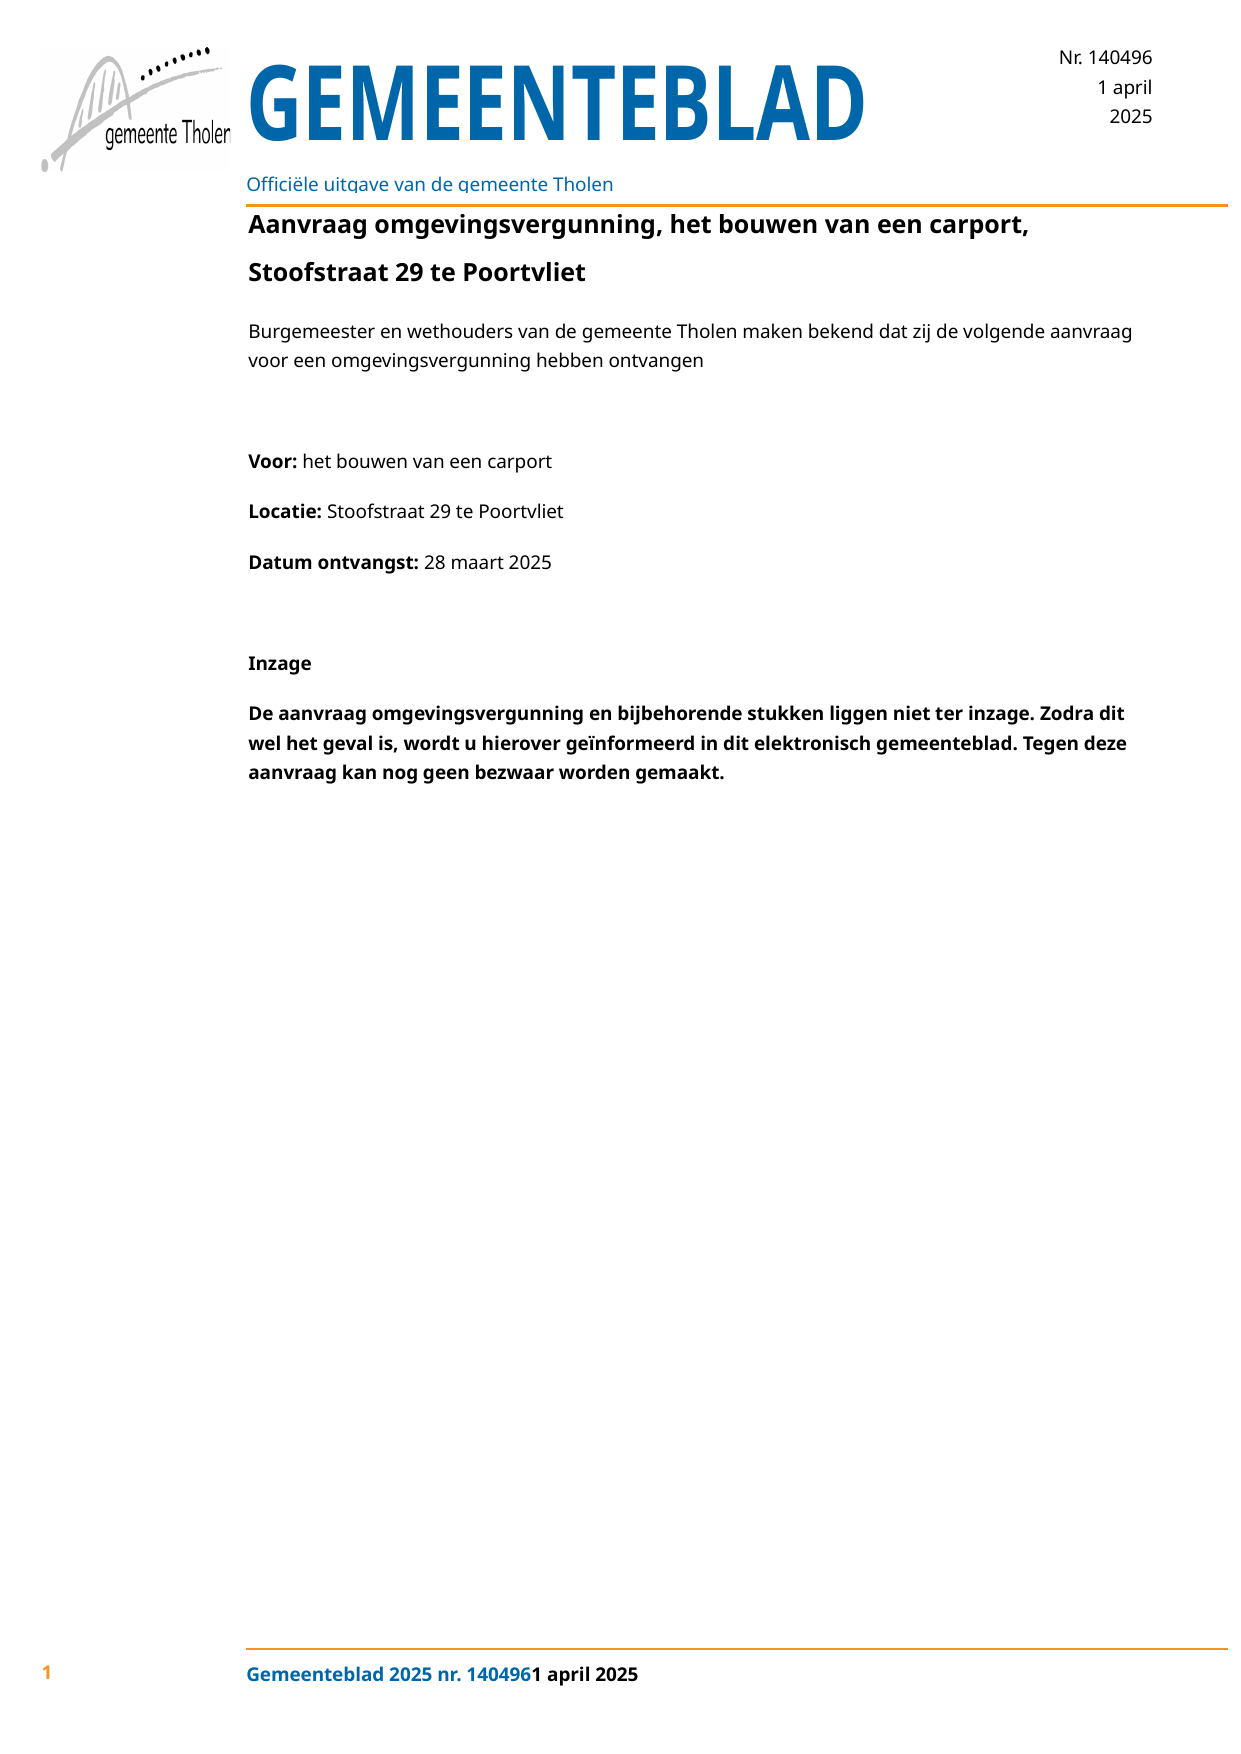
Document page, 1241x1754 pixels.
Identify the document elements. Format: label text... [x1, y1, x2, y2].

text Aanvraag omgevingsvergunning, het bouwen van een carport, Stoofstraat 29 te Poortvliet [248, 207, 1152, 288]
text Locatie: Stoofstraat 29 te Poortvliet [248, 499, 1152, 524]
picture [41, 47, 231, 172]
text Voor: het bouwen van een carport [248, 448, 1152, 474]
text Burgemeester en wethouders van de gemeente Tholen maken bekend dat zij de volgende aanvraag voor een omgevingsvergunning hebben ontvangen [248, 318, 1152, 373]
text Inzage [248, 650, 1152, 676]
text De aanvraag omgevingsvergunning en bijbehorende stukken liggen niet ter inzage. Zodra dit wel het geval is, wordt u hierover geïnformeerd in dit elektronisch gemeenteblad. Tegen deze aanvraag kan nog geen bezwaar worden gemaakt. [248, 700, 1152, 785]
text Datum ontvangst: 28 maart 2025 [248, 549, 1152, 575]
